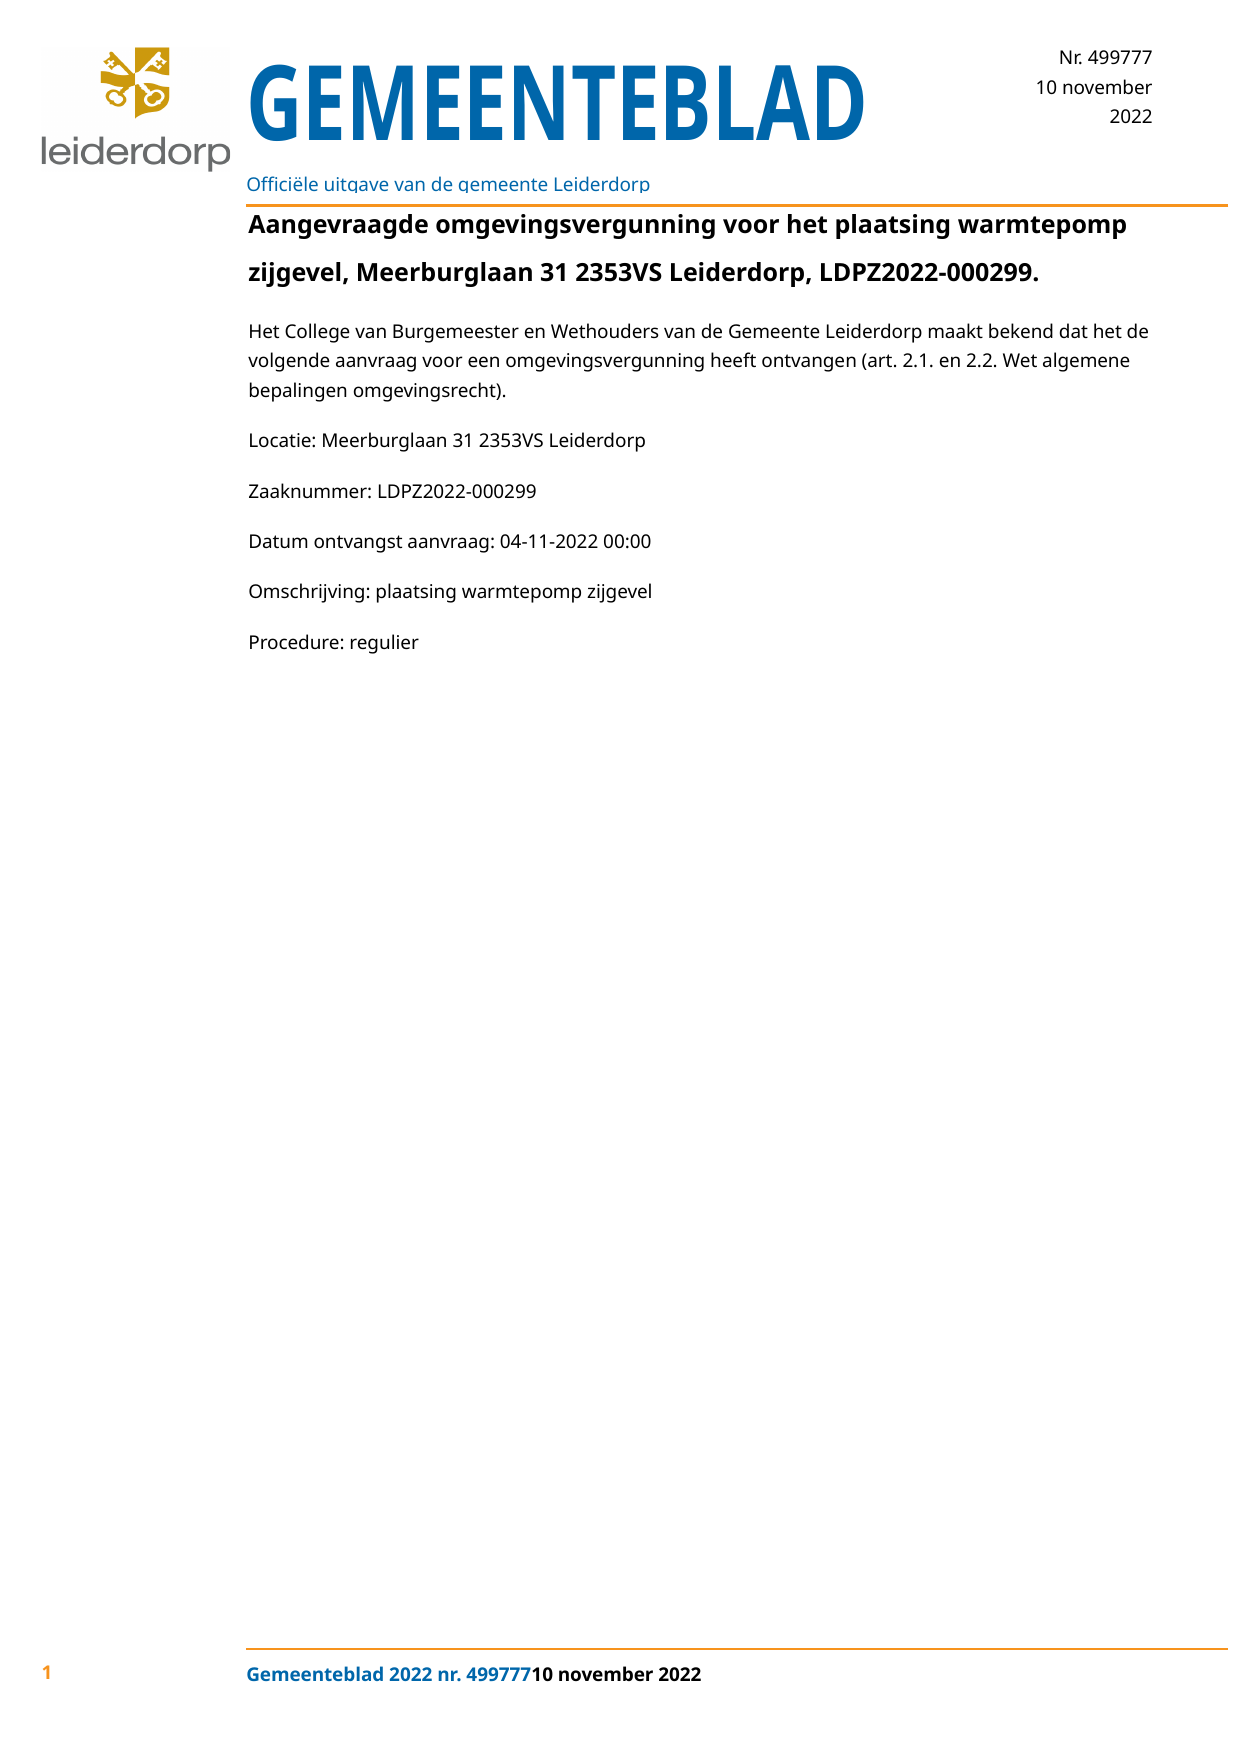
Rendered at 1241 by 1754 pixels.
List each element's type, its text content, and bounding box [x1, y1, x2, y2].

text Procedure: regulier [248, 629, 1152, 655]
text Aangevraagde omgevingsvergunning voor het plaatsing warmtepomp zijgevel, Meerburglaan 31 2353VS Leiderdorp, LDPZ2022-000299. [248, 207, 1152, 288]
text Het College van Burgemeester en Wethouders van de Gemeente Leiderdorp maakt bekend dat het de volgende aanvraag voor een omgevingsvergunning heeft ontvangen (art. 2.1. en 2.2. Wet algemene bepalingen omgevingsrecht). [248, 318, 1152, 403]
text Locatie: Meerburglaan 31 2353VS Leiderdorp [248, 427, 1152, 453]
text Omschrijving: plaatsing warmtepomp zijgevel [248, 579, 1152, 604]
text Datum ontvangst aanvraag: 04-11-2022 00:00 [248, 528, 1152, 554]
text Zaaknummer: LDPZ2022-000299 [248, 478, 1152, 504]
picture [41, 47, 231, 172]
